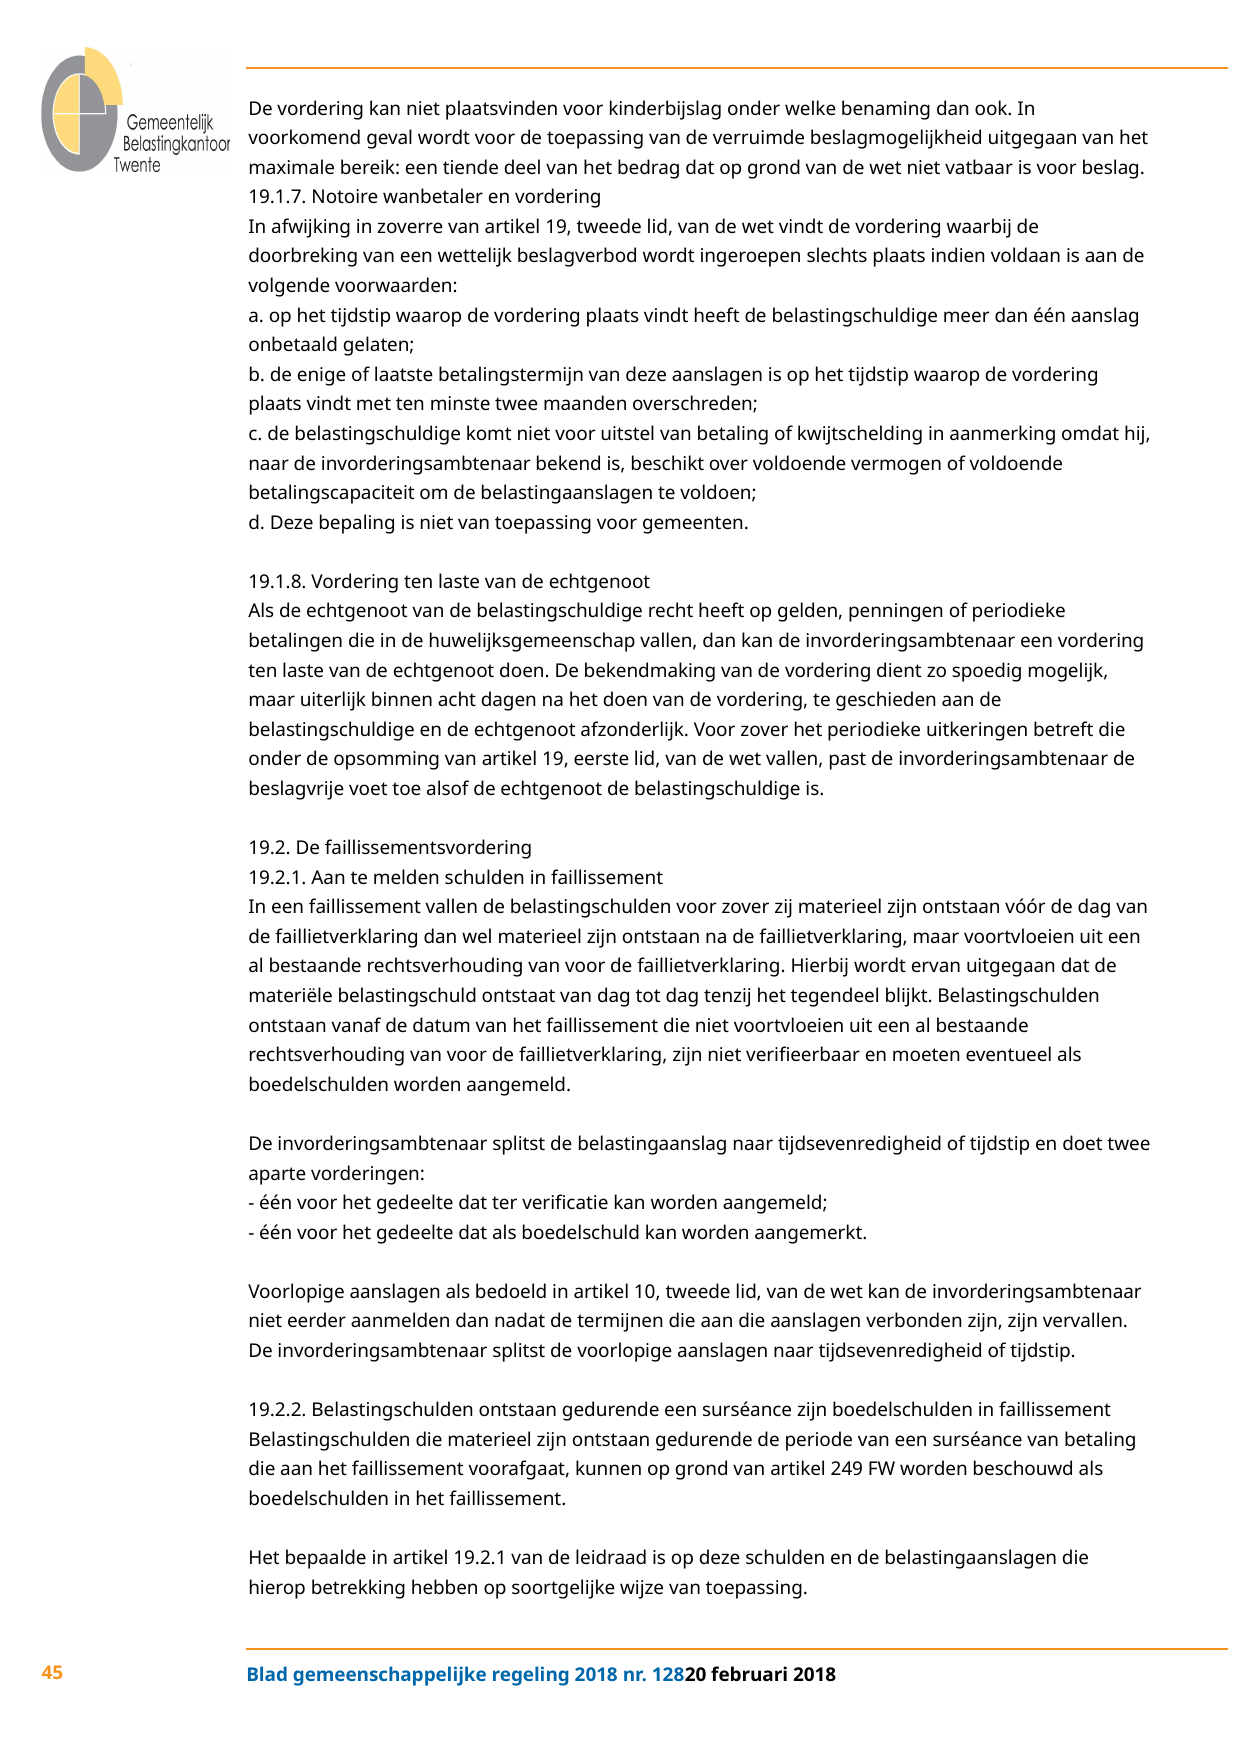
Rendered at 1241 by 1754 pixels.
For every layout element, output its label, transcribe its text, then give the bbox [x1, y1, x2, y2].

text Als de echtgenoot van de belastingschuldige recht heeft op gelden, penningen of periodieke betalingen die in de huwelijksgemeenschap vallen, dan kan de invorderingsambtenaar een vordering ten laste van de echtgenoot doen. De bekendmaking van de vordering dient zo spoedig mogelijk, maar uiterlijk binnen acht dagen na het doen van de vordering, te geschieden aan de belastingschuldige en de echtgenoot afzonderlijk. Voor zover het periodieke uitkeringen betreft die onder de opsomming van artikel 19, eerste lid, van de wet vallen, past de invorderingsambtenaar de beslagvrije voet toe alsof de echtgenoot de belastingschuldige is. [248, 598, 1152, 801]
text Voorlopige aanslagen als bedoeld in artikel 10, tweede lid, van de wet kan de invorderingsambtenaar niet eerder aanmelden dan nadat de termijnen die aan die aanslagen verbonden zijn, zijn vervallen. De invorderingsambtenaar splitst de voorlopige aanslagen naar tijdsevenredigheid of tijdstip. [248, 1278, 1152, 1363]
text d. Deze bepaling is niet van toepassing voor gemeenten. [248, 509, 1152, 535]
text Belastingschulden die materieel zijn ontstaan gedurende de periode van een surséance van betaling die aan het faillissement voorafgaat, kunnen op grond van artikel 249 FW worden beschouwd als boedelschulden in het faillissement. [248, 1426, 1152, 1511]
text De vordering kan niet plaatsvinden voor kinderbijslag onder welke benaming dan ook. In voorkomend geval wordt voor de toepassing van de verruimde beslagmogelijkheid uitgegaan van het maximale bereik: een tiende deel van het bedrag dat op grond van de wet niet vatbaar is voor beslag. [248, 95, 1152, 180]
text b. de enige of laatste betalingstermijn van deze aanslagen is op het tijdstip waarop de vordering plaats vindt met ten minste twee maanden overschreden; [248, 361, 1152, 416]
text - één voor het gedeelte dat ter verificatie kan worden aangemeld; [248, 1189, 1152, 1215]
text a. op het tijdstip waarop de vordering plaats vindt heeft de belastingschuldige meer dan één aanslag onbetaald gelaten; [248, 302, 1152, 357]
text 19.1.7. Notoire wanbetaler en vordering [248, 183, 1152, 209]
text Het bepaalde in artikel 19.2.1 van de leidraad is op deze schulden en de belastingaanslagen die hierop betrekking hebben op soortgelijke wijze van toepassing. [248, 1544, 1152, 1600]
text 19.2.1. Aan te melden schulden in faillissement [248, 864, 1152, 890]
text - één voor het gedeelte dat als boedelschuld kan worden aangemerkt. [248, 1219, 1152, 1245]
text 19.1.8. Vordering ten laste van de echtgenoot [248, 568, 1152, 594]
text 19.2. De faillissementsvordering [248, 834, 1152, 860]
text 19.2.2. Belastingschulden ontstaan gedurende een surséance zijn boedelschulden in faillissement [248, 1396, 1152, 1422]
text De invorderingsambtenaar splitst de belastingaanslag naar tijdsevenredigheid of tijdstip en doet twee aparte vorderingen: [248, 1130, 1152, 1186]
text In afwijking in zoverre van artikel 19, tweede lid, van de wet vindt de vordering waarbij de doorbreking van een wettelijk beslagverbod wordt ingeroepen slechts plaats indien voldaan is aan de volgende voorwaarden: [248, 213, 1152, 298]
text c. de belastingschuldige komt niet voor uitstel van betaling of kwijtschelding in aanmerking omdat hij, naar de invorderingsambtenaar bekend is, beschikt over voldoende vermogen of voldoende betalingscapaciteit om de belastingaanslagen te voldoen; [248, 420, 1152, 505]
picture [41, 47, 231, 172]
text In een faillissement vallen de belastingschulden voor zover zij materieel zijn ontstaan vóór de dag van de faillietverklaring dan wel materieel zijn ontstaan na de faillietverklaring, maar voortvloeien uit een al bestaande rechtsverhouding van voor de faillietverklaring. Hierbij wordt ervan uitgegaan dat de materiële belastingschuld ontstaat van dag tot dag tenzij het tegendeel blijkt. Belastingschulden ontstaan vanaf de datum van het faillissement die niet voortvloeien uit een al bestaande rechtsverhouding van voor de faillietverklaring, zijn niet verifieerbaar en moeten eventueel als boedelschulden worden aangemeld. [248, 893, 1152, 1097]
